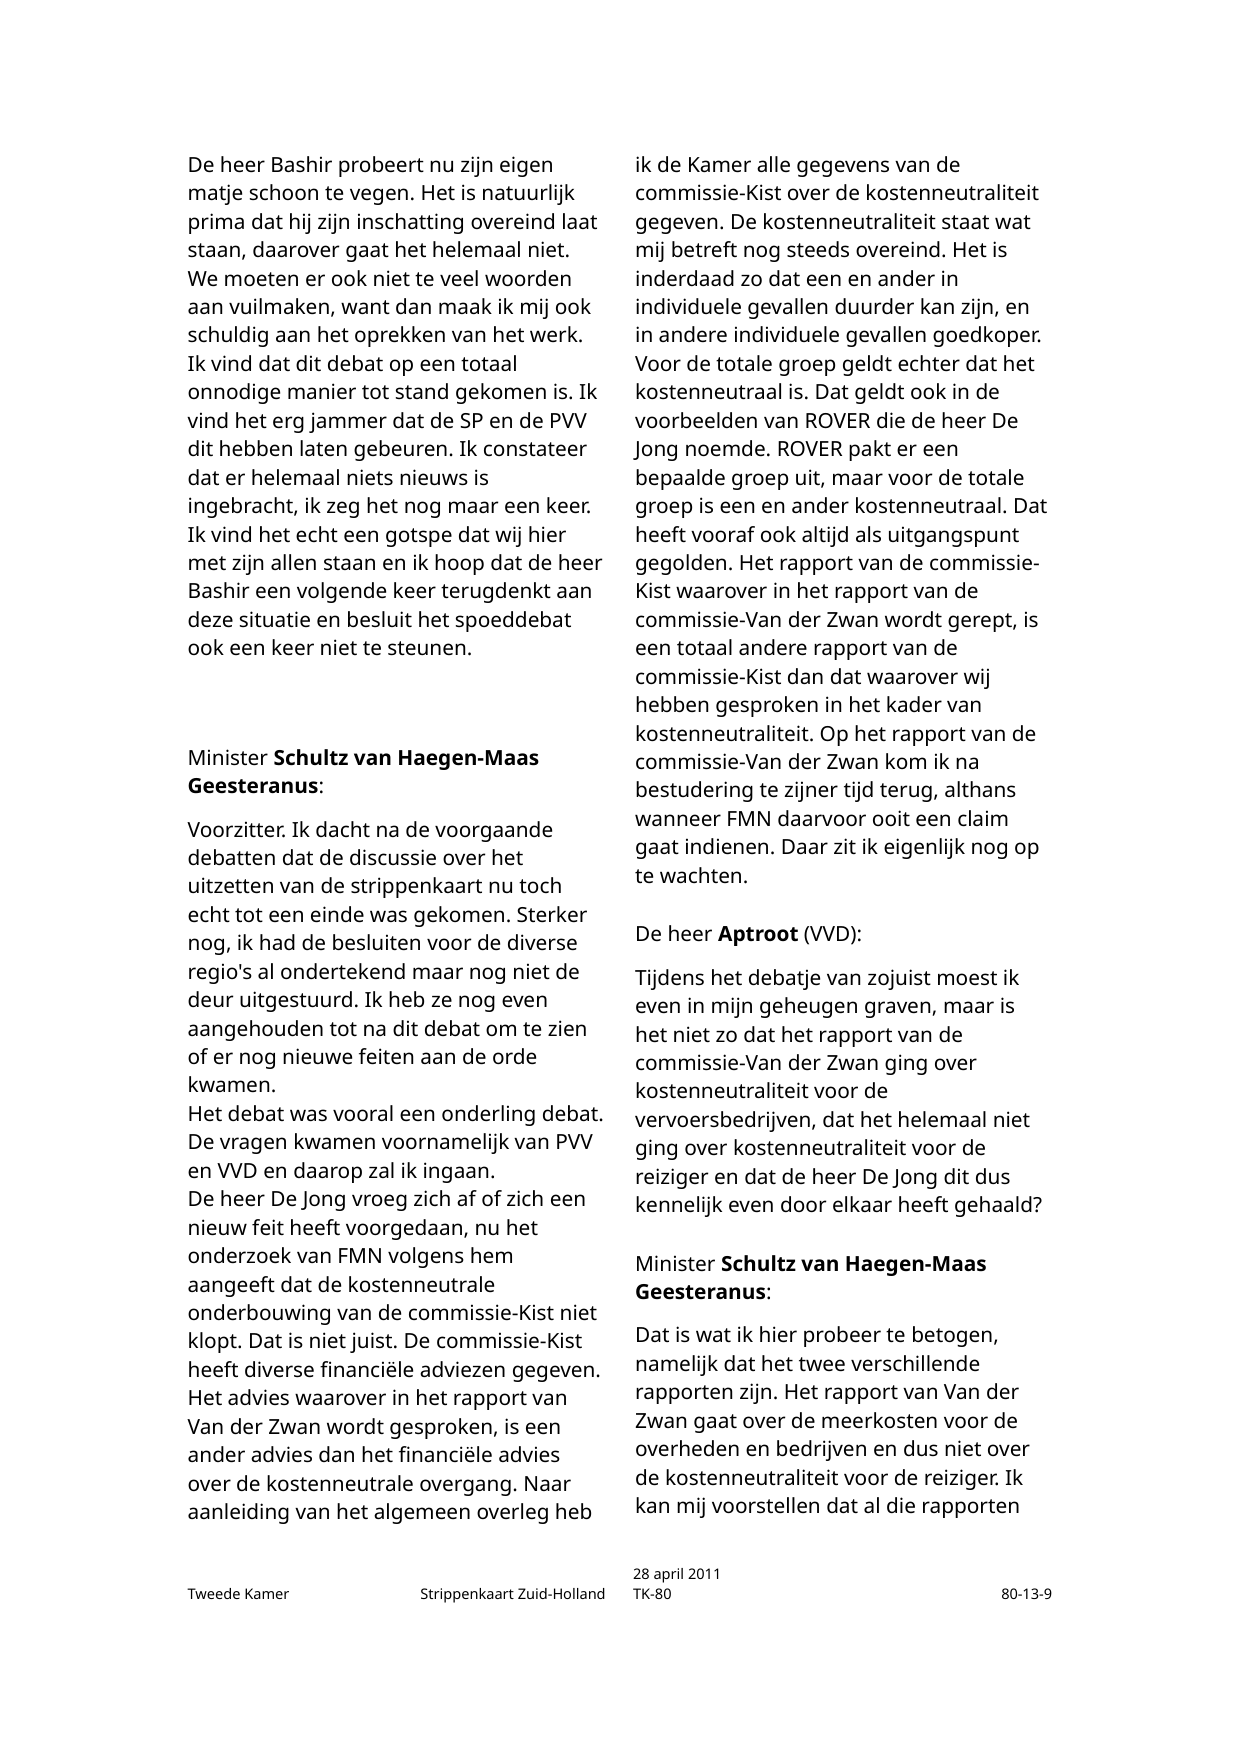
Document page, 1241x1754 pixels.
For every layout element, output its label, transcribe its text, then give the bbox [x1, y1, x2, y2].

text De heer De Jong vroeg zich af of zich een nieuw feit heeft voorgedaan, nu het onderzoek van FMN volgens hem aangeeft dat de kostenneutrale onderbouwing van de commissie-Kist niet klopt. Dat is niet juist. De commissie-Kist heeft diverse financiële adviezen gegeven. Het advies waarover in het rapport van Van der Zwan wordt gesproken, is een ander advies dan het financiële advies over de kostenneutrale overgang. Naar aanleiding van het algemeen overleg heb [187, 1184, 605, 1526]
text Minister Schultz van Haegen-Maas Geesteranus: [187, 743, 605, 800]
text De heer Aptroot (VVD): [635, 919, 1053, 948]
text Voorzitter. Ik dacht na de voorgaande debatten dat de discussie over het uitzetten van de strippenkaart nu toch echt tot een einde was gekomen. Sterker nog, ik had de besluiten voor de diverse regio's al ondertekend maar nog niet de deur uitgestuurd. Ik heb ze nog even aangehouden tot na dit debat om te zien of er nog nieuwe feiten aan de orde kwamen. [187, 815, 605, 1099]
text Minister Schultz van Haegen-Maas Geesteranus: [635, 1249, 1053, 1306]
text Tijdens het debatje van zojuist moest ik even in mijn geheugen graven, maar is het niet zo dat het rapport van de commissie-Van der Zwan ging over kostenneutraliteit voor de vervoersbedrijven, dat het helemaal niet ging over kostenneutraliteit voor de reiziger en dat de heer De Jong dit dus kennelijk even door elkaar heeft gehaald? [635, 963, 1053, 1219]
text ik de Kamer alle gegevens van de commissie-Kist over de kostenneutraliteit gegeven. De kostenneutraliteit staat wat mij betreft nog steeds overeind. Het is inderdaad zo dat een en ander in individuele gevallen duurder kan zijn, en in andere individuele gevallen goedkoper. Voor de totale groep geldt echter dat het kostenneutraal is. Dat geldt ook in de voorbeelden van ROVER die de heer De Jong noemde. ROVER pakt er een bepaalde groep uit, maar voor de totale groep is een en ander kostenneutraal. Dat heeft vooraf ook altijd als uitgangspunt gegolden. Het rapport van de commissie-Kist waarover in het rapport van de commissie-Van der Zwan wordt gerept, is een totaal andere rapport van de commissie-Kist dan dat waarover wij hebben gesproken in het kader van kostenneutraliteit. Op het rapport van de commissie-Van der Zwan kom ik na bestudering te zijner tijd terug, althans wanneer FMN daarvoor ooit een claim gaat indienen. Daar zit ik eigenlijk nog op te wachten. [635, 150, 1053, 889]
text Het debat was vooral een onderling debat. De vragen kwamen voornamelijk van PVV en VVD en daarop zal ik ingaan. [187, 1099, 605, 1184]
text Dat is wat ik hier probeer te betogen, namelijk dat het twee verschillende rapporten zijn. Het rapport van Van der Zwan gaat over de meerkosten voor de overheden en bedrijven en dus niet over de kostenneutraliteit voor de reiziger. Ik kan mij voorstellen dat al die rapporten [635, 1321, 1053, 1520]
text  [187, 692, 605, 720]
text De heer Bashir probeert nu zijn eigen matje schoon te vegen. Het is natuurlijk prima dat hij zijn inschatting overeind laat staan, daarover gaat het helemaal niet. We moeten er ook niet te veel woorden aan vuilmaken, want dan maak ik mij ook schuldig aan het oprekken van het werk. Ik vind dat dit debat op een totaal onnodige manier tot stand gekomen is. Ik vind het erg jammer dat de SP en de PVV dit hebben laten gebeuren. Ik constateer dat er helemaal niets nieuws is ingebracht, ik zeg het nog maar een keer. Ik vind het echt een gotspe dat wij hier met zijn allen staan en ik hoop dat de heer Bashir een volgende keer terugdenkt aan deze situatie en besluit het spoeddebat ook een keer niet te steunen. [187, 150, 605, 662]
